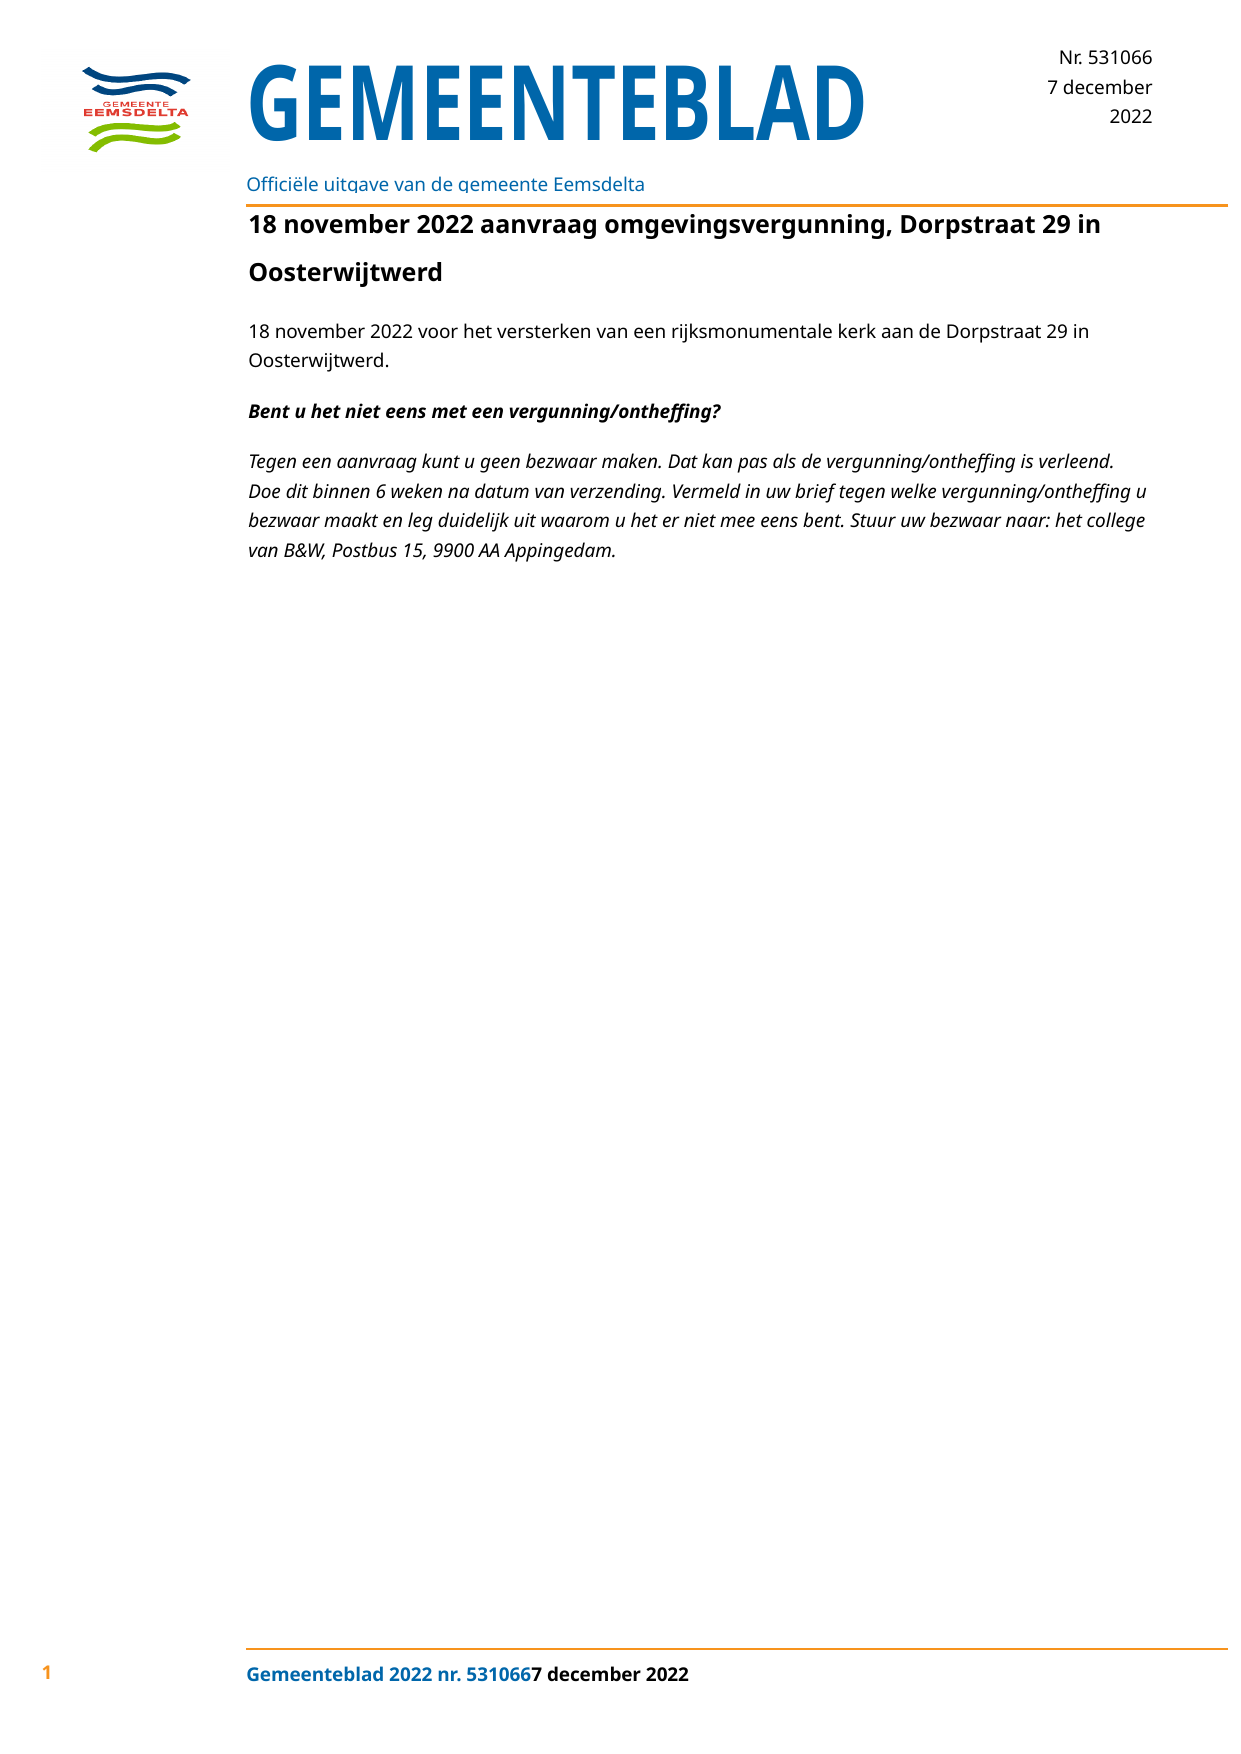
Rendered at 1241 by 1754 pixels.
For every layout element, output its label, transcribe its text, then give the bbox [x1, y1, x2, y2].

text 18 november 2022 voor het versterken van een rijksmonumentale kerk aan de Dorpstraat 29 in Oosterwijtwerd. [248, 318, 1152, 373]
text Bent u het niet eens met een vergunning/ontheffing? [248, 398, 1152, 424]
picture [41, 47, 231, 172]
text 18 november 2022 aanvraag omgevingsvergunning, Dorpstraat 29 in Oosterwijtwerd [248, 207, 1152, 288]
text Tegen een aanvraag kunt u geen bezwaar maken. Dat kan pas als de vergunning/ontheffing is verleend. Doe dit binnen 6 weken na datum van verzending. Vermeld in uw brief tegen welke vergunning/ontheffing u bezwaar maakt en leg duidelijk uit waarom u het er niet mee eens bent. Stuur uw bezwaar naar: het college van B&W, Postbus 15, 9900 AA Appingedam. [248, 448, 1152, 563]
